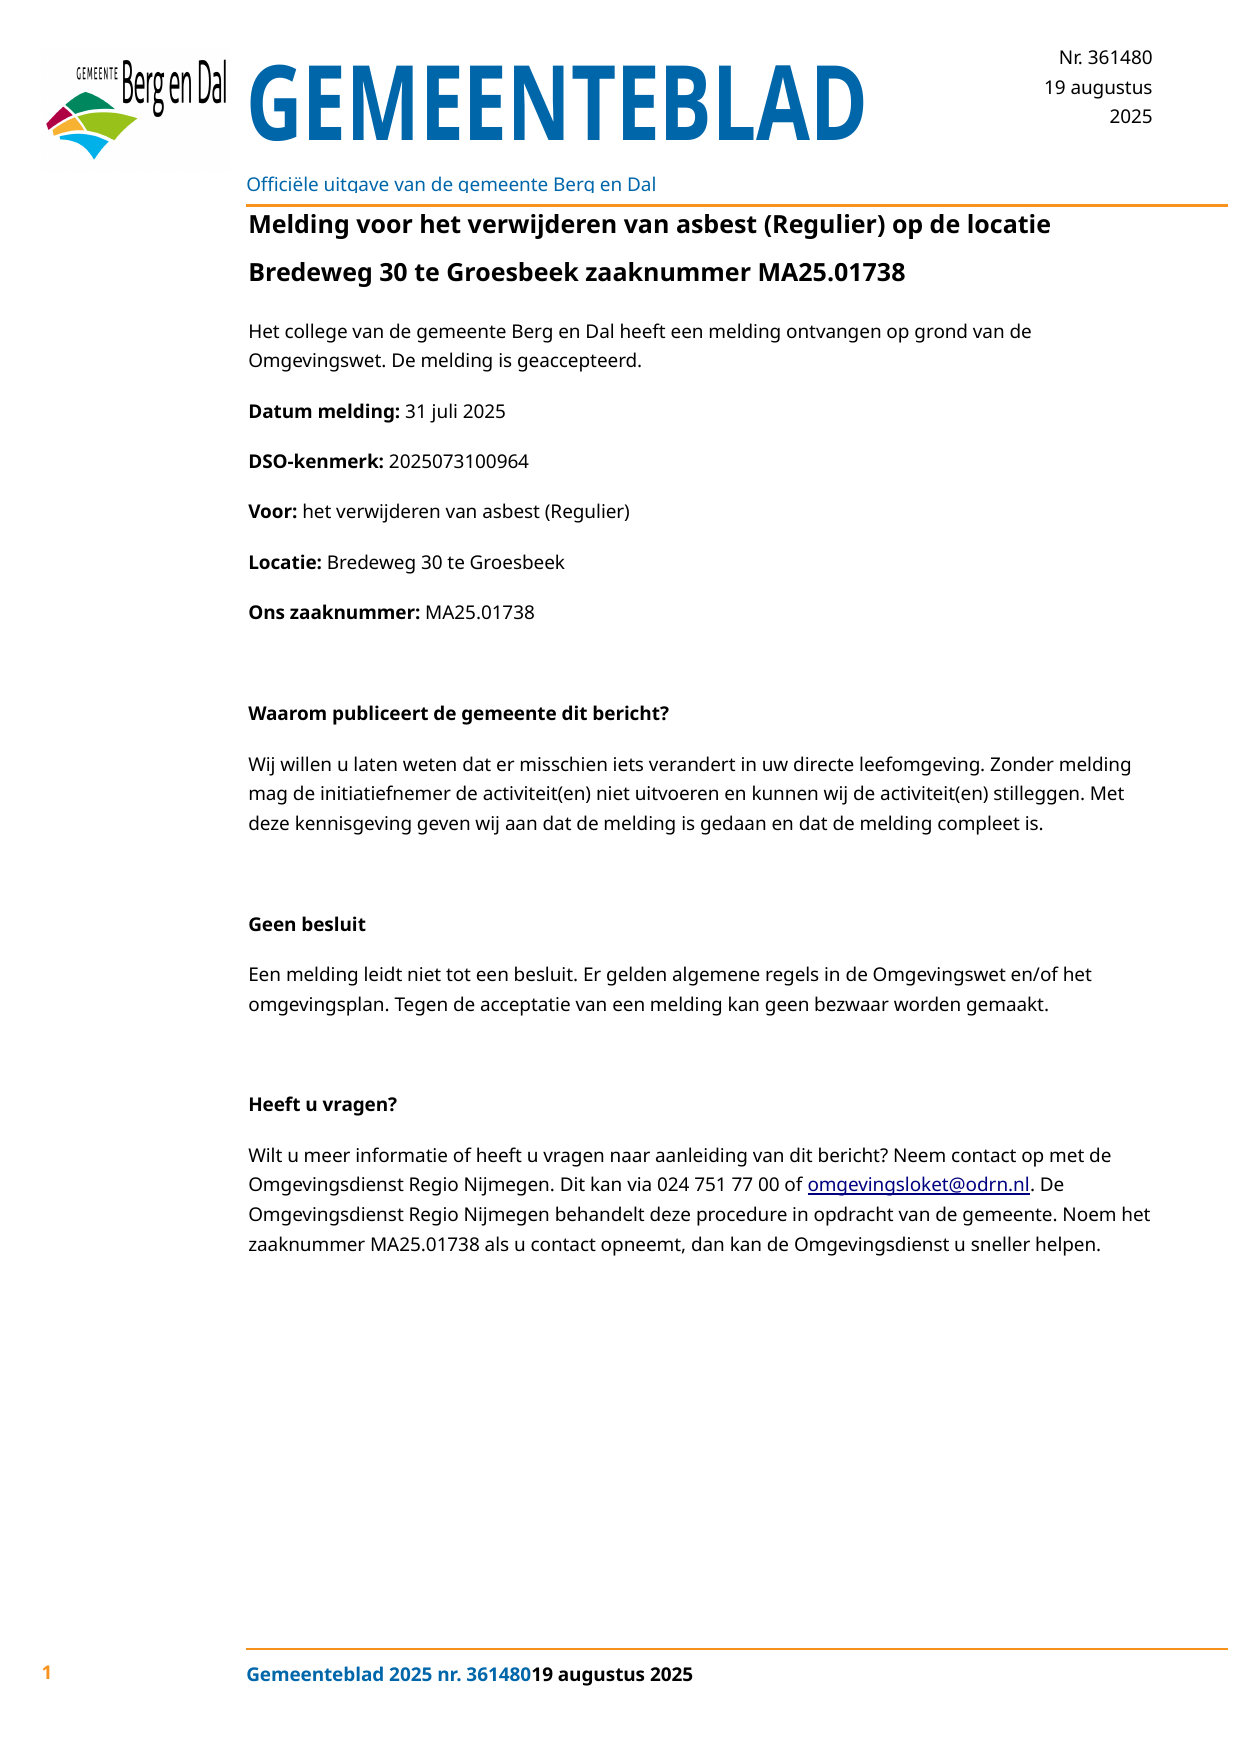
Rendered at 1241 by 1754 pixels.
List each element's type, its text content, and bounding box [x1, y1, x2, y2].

text Melding voor het verwijderen van asbest (Regulier) op de locatie Bredeweg 30 te Groesbeek zaaknummer MA25.01738 [248, 207, 1152, 288]
text Geen besluit [248, 911, 1152, 937]
picture [41, 47, 231, 172]
text Waarom publiceert de gemeente dit bericht? [248, 700, 1152, 726]
text Een melding leidt niet tot een besluit. Er gelden algemene regels in de Omgevingswet en/of het omgevingsplan. Tegen de acceptatie van een melding kan geen bezwaar worden gemaakt. [248, 961, 1152, 1017]
text Wilt u meer informatie of heeft u vragen naar aanleiding van dit bericht? Neem contact op met de Omgevingsdienst Regio Nijmegen. Dit kan via 024 751 77 00 of omgevingsloket@odrn.nl. De Omgevingsdienst Regio Nijmegen behandelt deze procedure in opdracht van de gemeente. Noem het zaaknummer MA25.01738 als u contact opneemt, dan kan de Omgevingsdienst u sneller helpen. [248, 1142, 1152, 1257]
text Locatie: Bredeweg 30 te Groesbeek [248, 549, 1152, 575]
text Ons zaaknummer: MA25.01738 [248, 599, 1152, 625]
text Heeft u vragen? [248, 1092, 1152, 1117]
text Voor: het verwijderen van asbest (Regulier) [248, 499, 1152, 524]
text Datum melding: 31 juli 2025 [248, 398, 1152, 424]
text Het college van de gemeente Berg en Dal heeft een melding ontvangen op grond van de Omgevingswet. De melding is geaccepteerd. [248, 318, 1152, 373]
text Wij willen u laten weten dat er misschien iets verandert in uw directe leefomgeving. Zonder melding mag de initiatiefnemer de activiteit(en) niet uitvoeren en kunnen wij de activiteit(en) stilleggen. Met deze kennisgeving geven wij aan dat de melding is gedaan en dat de melding compleet is. [248, 751, 1152, 836]
text DSO-kenmerk: 2025073100964 [248, 448, 1152, 474]
